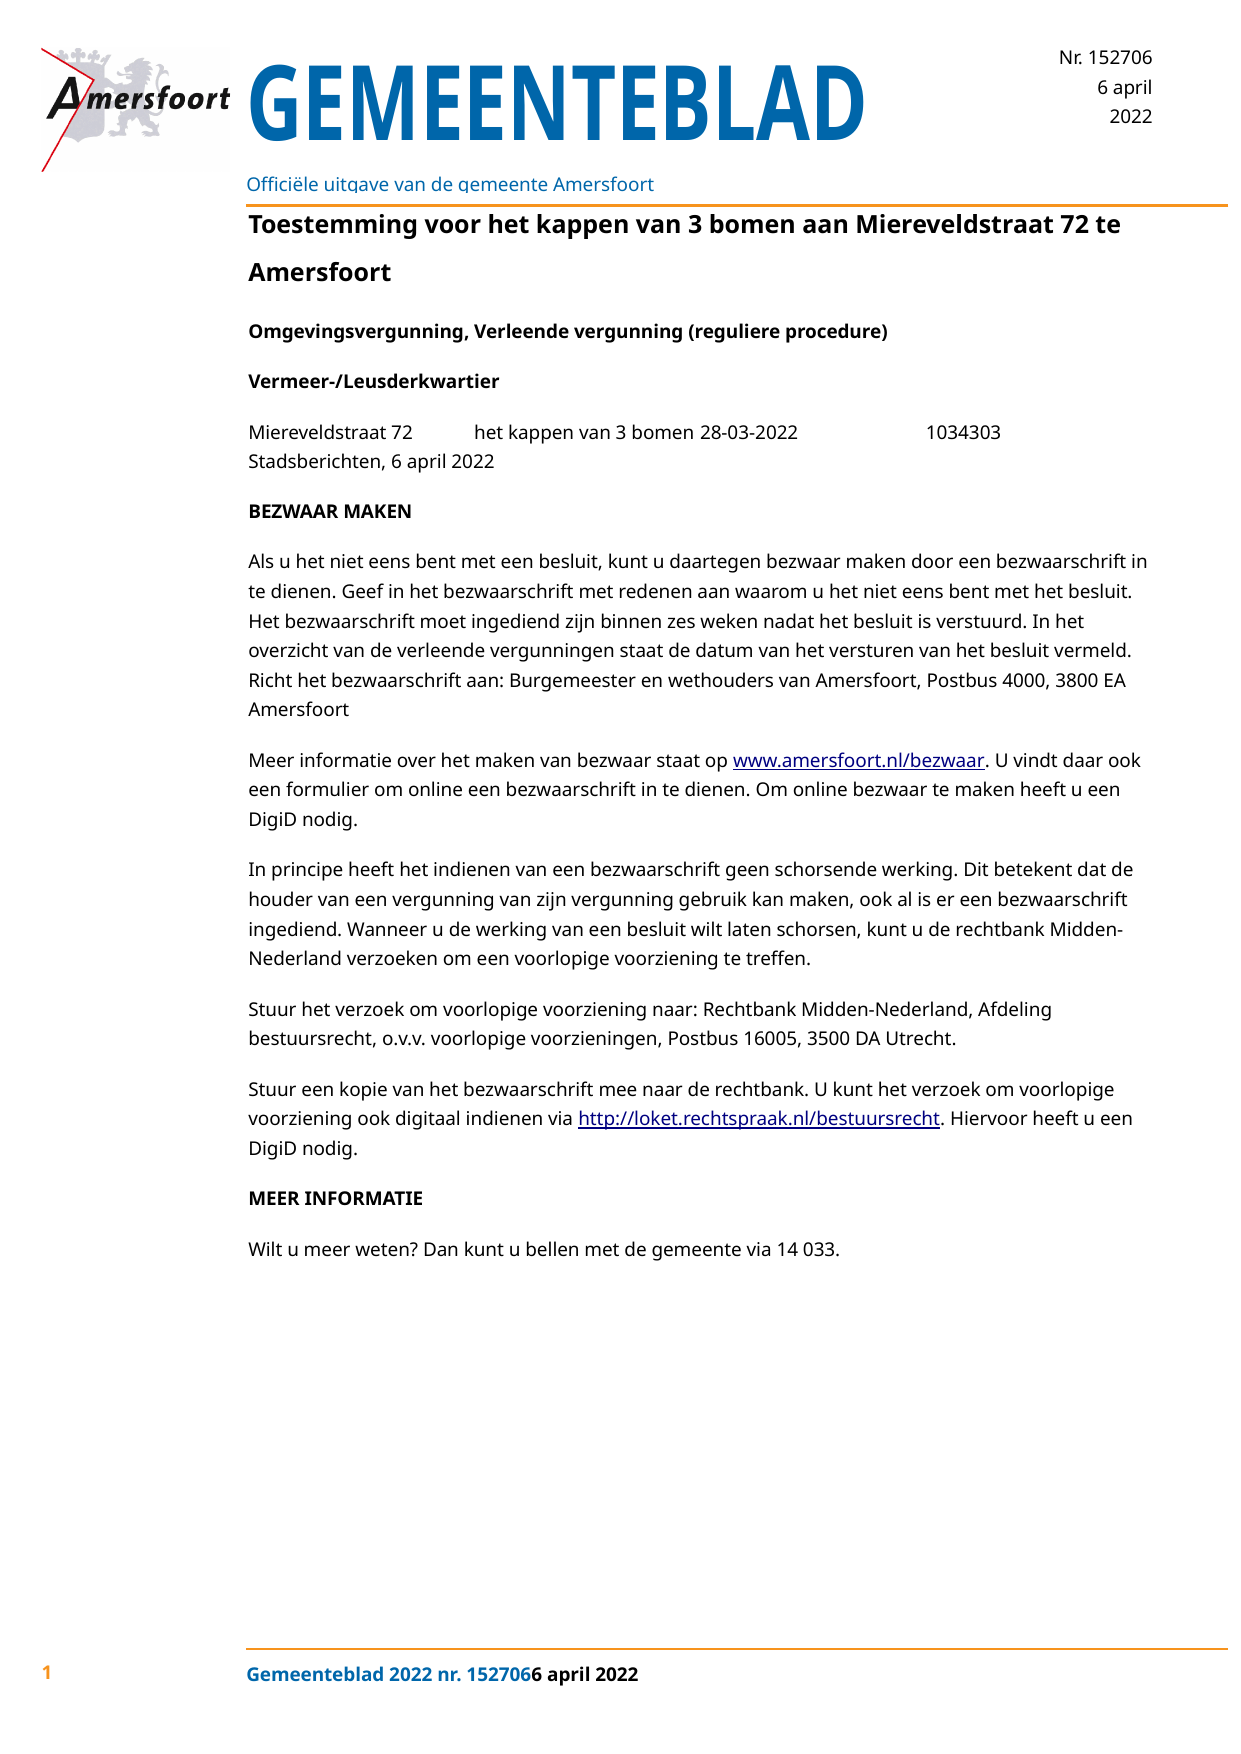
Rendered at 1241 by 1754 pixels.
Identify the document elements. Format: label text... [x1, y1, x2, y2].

text Als u het niet eens bent met een besluit, kunt u daartegen bezwaar maken door een bezwaarschrift in te dienen. Geef in het bezwaarschrift met redenen aan waarom u het niet eens bent met het besluit. Het bezwaarschrift moet ingediend zijn binnen zes weken nadat het besluit is verstuurd. In het overzicht van de verleende vergunningen staat de datum van het versturen van het besluit vermeld. Richt het bezwaarschrift aan: Burgemeester en wethouders van Amersfoort, Postbus 4000, 3800 EA Amersfoort [248, 549, 1152, 722]
text Wilt u meer weten? Dan kunt u bellen met de gemeente via 14 033. [248, 1236, 1152, 1261]
table_header het kappen van 3 bomen [474, 419, 700, 444]
picture [41, 47, 231, 172]
text Vermeer-/Leusderkwartier [248, 368, 1152, 394]
text Stadsberichten, 6 april 2022 [248, 448, 1152, 473]
text Omgevingsvergunning, Verleende vergunning (reguliere procedure) [248, 318, 1152, 344]
text Stuur het verzoek om voorlopige voorziening naar: Rechtbank Midden-Nederland, Afdeling bestuursrecht, o.v.v. voorlopige voorzieningen, Postbus 16005, 3500 DA Utrecht. [248, 996, 1152, 1051]
text Meer informatie over het maken van bezwaar staat op www.amersfoort.nl/bezwaar. U vindt daar ook een formulier om online een bezwaarschrift in te dienen. Om online bezwaar te maken heeft u een DigiD nodig. [248, 747, 1152, 832]
text Stuur een kopie van het bezwaarschrift mee naar de rechtbank. U kunt het verzoek om voorlopige voorziening ook digitaal indienen via http://loket.rechtspraak.nl/bestuursrecht. Hiervoor heeft u een DigiD nodig. [248, 1076, 1152, 1161]
table_header 28-03-2022 [700, 419, 926, 444]
table_header 1034303 [926, 419, 1152, 444]
text Toestemming voor het kappen van 3 bomen aan Miereveldstraat 72 te Amersfoort [248, 207, 1152, 288]
text MEER INFORMATIE [248, 1185, 1152, 1211]
text BEZWAAR MAKEN [248, 498, 1152, 524]
text In principe heeft het indienen van een bezwaarschrift geen schorsende werking. Dit betekent dat de houder van een vergunning van zijn vergunning gebruik kan maken, ook al is er een bezwaarschrift ingediend. Wanneer u de werking van een besluit wilt laten schorsen, kunt u de rechtbank Midden-Nederland verzoeken om een voorlopige voorziening te treffen. [248, 857, 1152, 971]
table_header Miereveldstraat 72 [248, 419, 474, 444]
